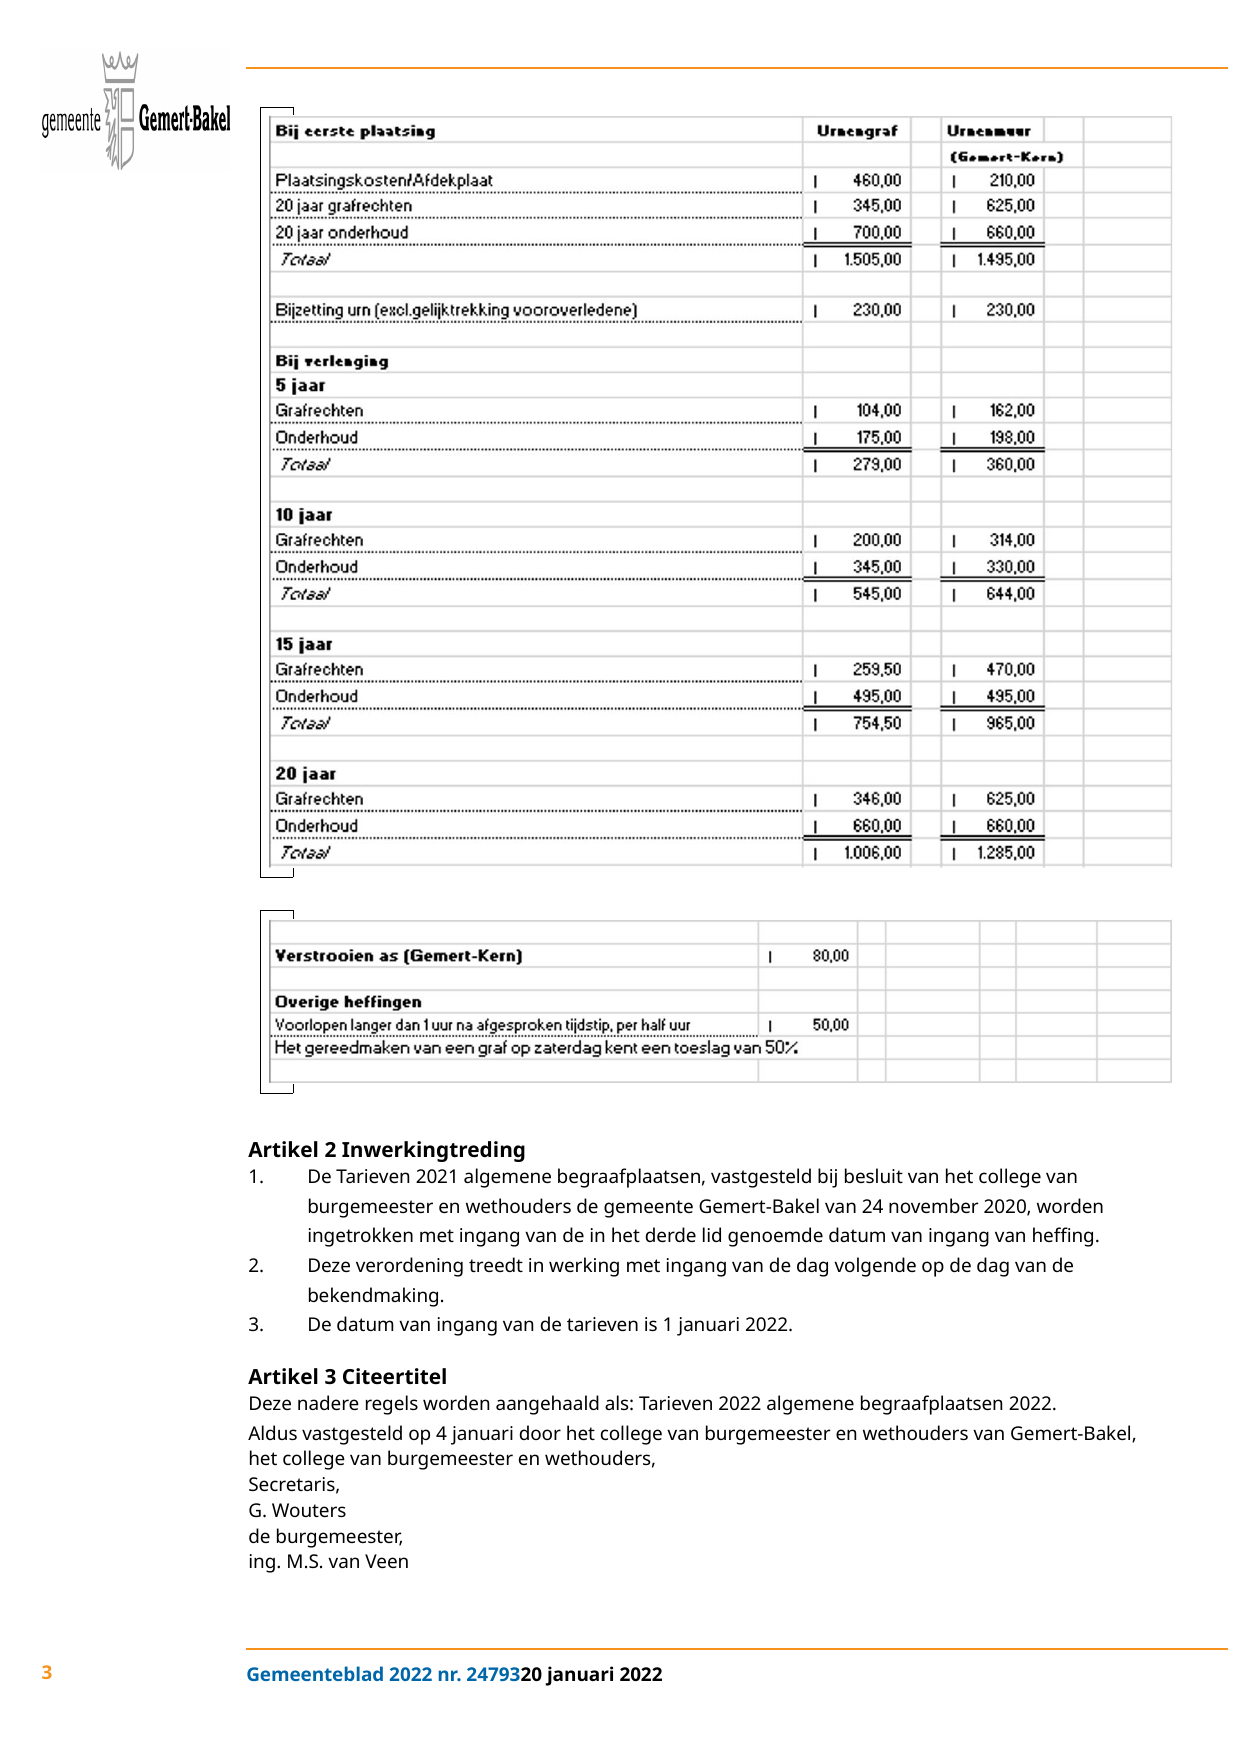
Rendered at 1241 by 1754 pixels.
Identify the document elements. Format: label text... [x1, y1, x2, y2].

text Secretaris, [248, 1471, 1152, 1497]
text Artikel 2 Inwerkingtreding [248, 1135, 1152, 1163]
list Deze verordening treedt in werking met ingang van de dag volgende op de dag van de bekendmaking. [248, 1252, 1152, 1308]
picture [268, 115, 1173, 868]
list De Tarieven 2021 algemene begraafplaatsen, vastgesteld bij besluit van het college van burgemeester en wethouders de gemeente Gemert-Bakel van 24 november 2020, worden ingetrokken met ingang van de in het derde lid genoemde datum van ingang van heffing. [248, 1163, 1152, 1248]
picture [268, 919, 1173, 1084]
text Artikel 3 Citeertitel [248, 1362, 1152, 1390]
list De datum van ingang van de tarieven is 1 januari 2022. [248, 1311, 1152, 1337]
text G. Wouters [248, 1497, 1152, 1523]
text het college van burgemeester en wethouders, [248, 1446, 1152, 1471]
text ing. M.S. van Veen [248, 1548, 1152, 1574]
text Aldus vastgesteld op 4 januari door het college van burgemeester en wethouders van Gemert-Bakel, [248, 1420, 1152, 1446]
text de burgemeester, [248, 1523, 1152, 1548]
text Deze nadere regels worden aangehaald als: Tarieven 2022 algemene begraafplaatsen 2022. [248, 1390, 1152, 1416]
picture [41, 47, 231, 172]
